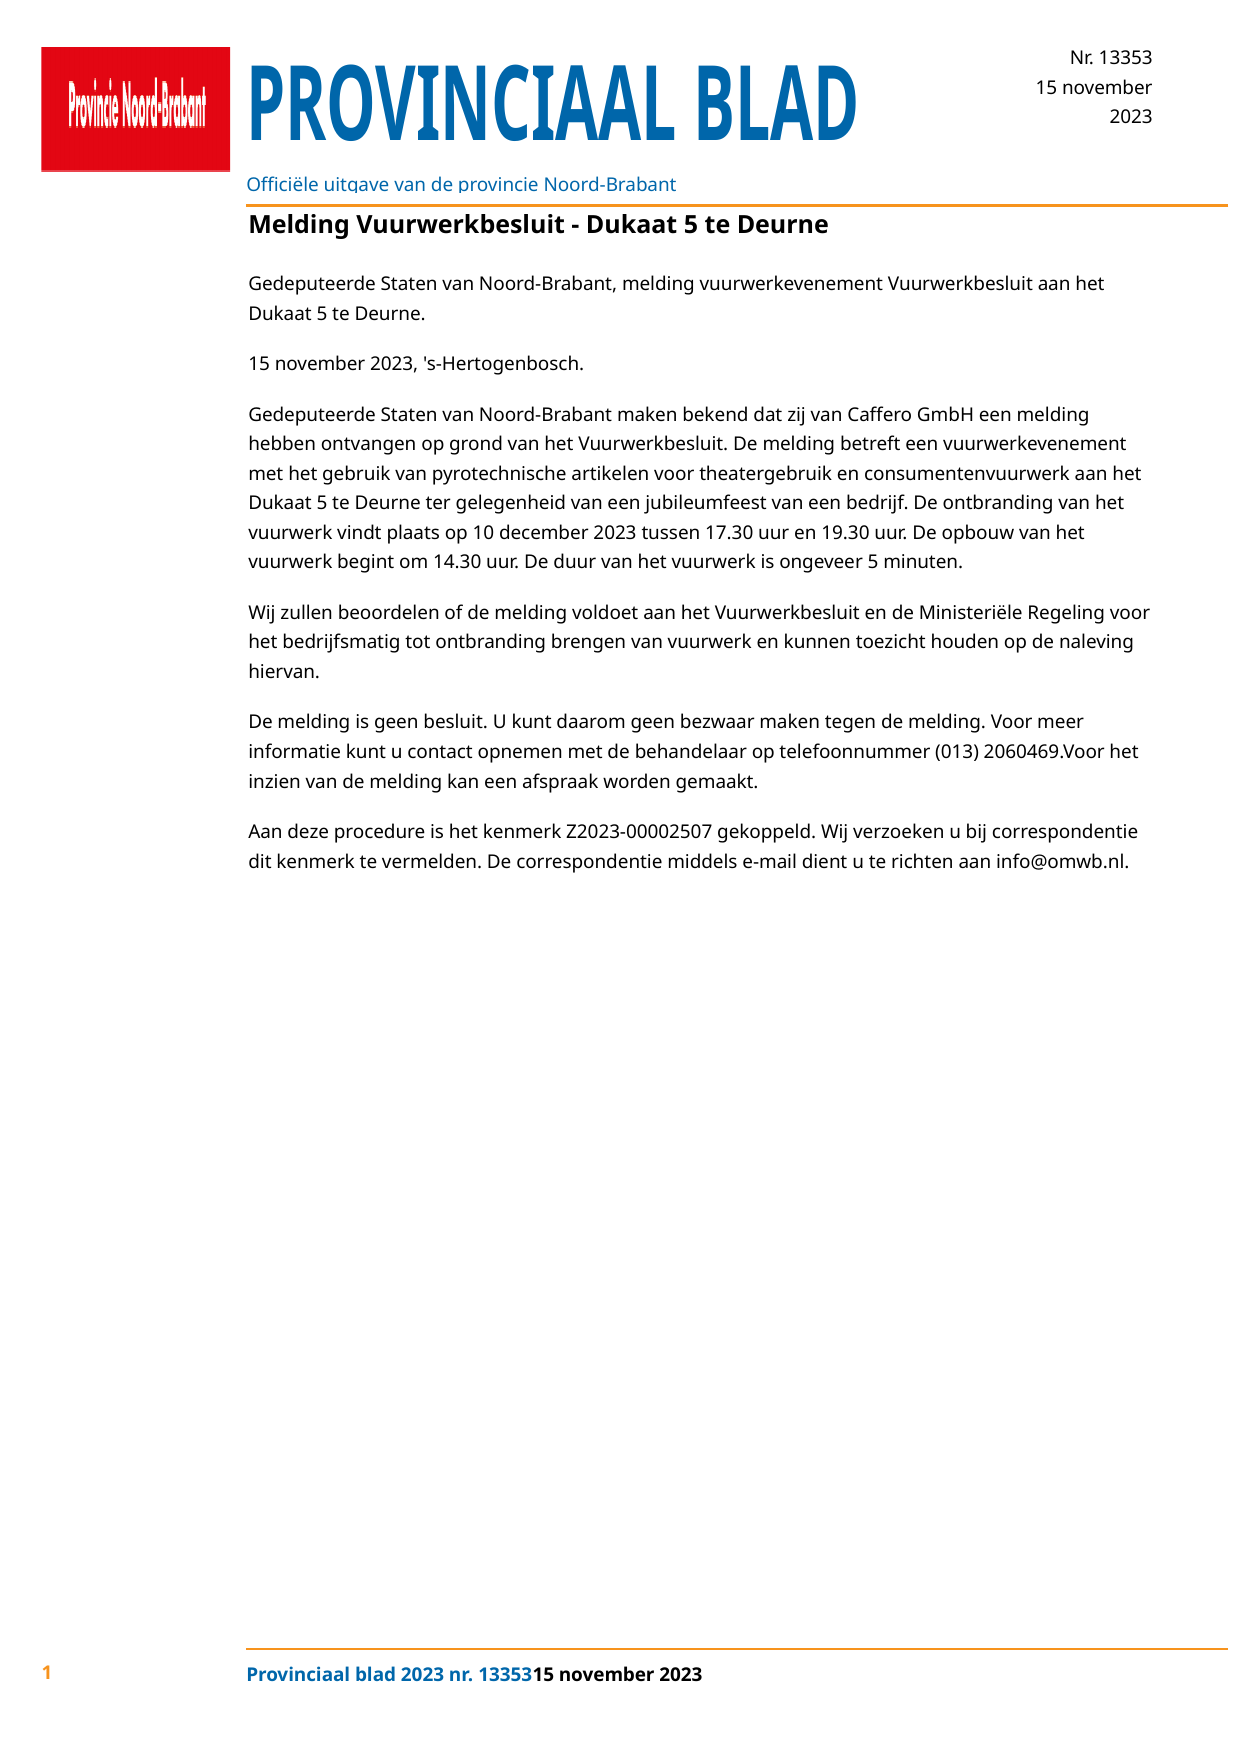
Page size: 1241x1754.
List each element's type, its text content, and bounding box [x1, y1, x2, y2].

text Wij zullen beoordelen of de melding voldoet aan het Vuurwerkbesluit en de Ministeriële Regeling voor het bedrijfsmatig tot ontbranding brengen van vuurwerk en kunnen toezicht houden op de naleving hiervan. [248, 599, 1152, 684]
text Gedeputeerde Staten van Noord-Brabant, melding vuurwerkevenement Vuurwerkbesluit aan het Dukaat 5 te Deurne. [248, 270, 1152, 326]
picture [41, 47, 231, 172]
text Aan deze procedure is het kenmerk Z2023-00002507 gekoppeld. Wij verzoeken u bij correspondentie dit kenmerk te vermelden. De correspondentie middels e-mail dient u te richten aan info@omwb.nl. [248, 818, 1152, 873]
text De melding is geen besluit. U kunt daarom geen bezwaar maken tegen de melding. Voor meer informatie kunt u contact opnemen met de behandelaar op telefoonnummer (013) 2060469.Voor het inzien van de melding kan een afspraak worden gemaakt. [248, 709, 1152, 793]
text Gedeputeerde Staten van Noord-Brabant maken bekend dat zij van Caffero GmbH een melding hebben ontvangen op grond van het Vuurwerkbesluit. De melding betreft een vuurwerkevenement met het gebruik van pyrotechnische artikelen voor theatergebruik en consumentenvuurwerk aan het Dukaat 5 te Deurne ter gelegenheid van een jubileumfeest van een bedrijf. De ontbranding van het vuurwerk vindt plaats op 10 december 2023 tussen 17.30 uur en 19.30 uur. De opbouw van het vuurwerk begint om 14.30 uur. De duur van het vuurwerk is ongeveer 5 minuten. [248, 401, 1152, 574]
text Melding Vuurwerkbesluit - Dukaat 5 te Deurne [248, 207, 1152, 241]
text 15 november 2023, 's-Hertogenbosch. [248, 350, 1152, 376]
